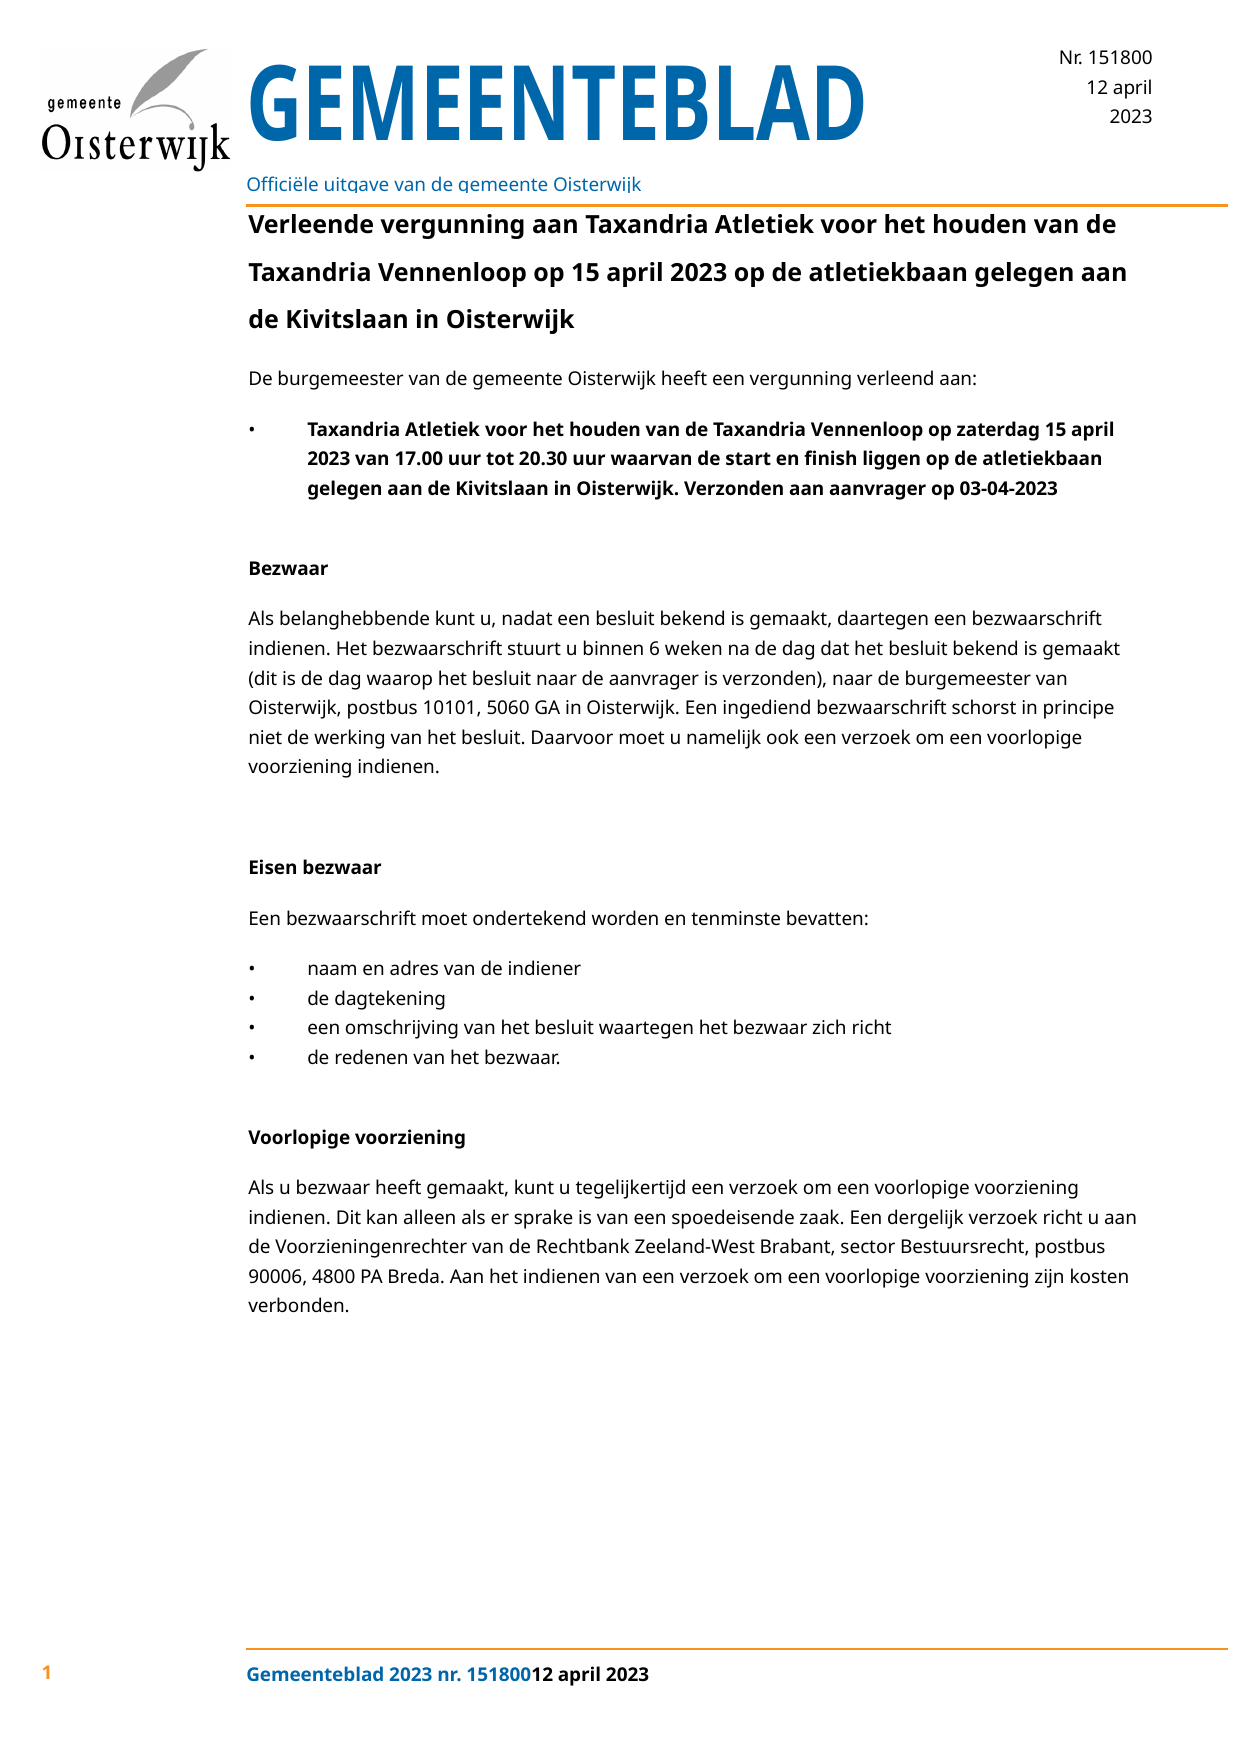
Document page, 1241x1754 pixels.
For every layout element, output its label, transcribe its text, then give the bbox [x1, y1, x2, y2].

text De burgemeester van de gemeente Oisterwijk heeft een vergunning verleend aan: [248, 366, 1152, 391]
text Bezwaar [248, 555, 1152, 581]
list de redenen van het bezwaar. [248, 1044, 1152, 1069]
text Als u bezwaar heeft gemaakt, kunt u tegelijkertijd een verzoek om een voorlopige voorziening indienen. Dit kan alleen als er sprake is van een spoedeisende zaak. Een dergelijk verzoek richt u aan de Voorzieningenrechter van de Rechtbank Zeeland-West Brabant, sector Bestuursrecht, postbus 90006, 4800 PA Breda. Aan het indienen van een verzoek om een voorlopige voorziening zijn kosten verbonden. [248, 1174, 1152, 1318]
text Voorlopige voorziening [248, 1124, 1152, 1149]
text Een bezwaarschrift moet ondertekend worden en tenminste bevatten: [248, 905, 1152, 930]
picture [41, 47, 231, 172]
text Verleende vergunning aan Taxandria Atletiek voor het houden van de Taxandria Vennenloop op 15 april 2023 op de atletiekbaan gelegen aan de Kivitslaan in Oisterwijk [248, 207, 1152, 336]
text Als belanghebbende kunt u, nadat een besluit bekend is gemaakt, daartegen een bezwaarschrift indienen. Het bezwaarschrift stuurt u binnen 6 weken na de dag dat het besluit bekend is gemaakt (dit is de dag waarop het besluit naar de aanvrager is verzonden), naar de burgemeester van Oisterwijk, postbus 10101, 5060 GA in Oisterwijk. Een ingediend bezwaarschrift schorst in principe niet de werking van het besluit. Daarvoor moet u namelijk ook een verzoek om een voorlopige voorziening indienen. [248, 606, 1152, 779]
text Eisen bezwaar [248, 854, 1152, 880]
list naam en adres van de indiener [248, 955, 1152, 981]
list een omschrijving van het besluit waartegen het bezwaar zich richt [248, 1014, 1152, 1040]
list Taxandria Atletiek voor het houden van de Taxandria Vennenloop op zaterdag 15 april 2023 van 17.00 uur tot 20.30 uur waarvan de start en finish liggen op de atletiekbaan gelegen aan de Kivitslaan in Oisterwijk. Verzonden aan aanvrager op 03-04-2023 [248, 416, 1152, 501]
list de dagtekening [248, 985, 1152, 1010]
